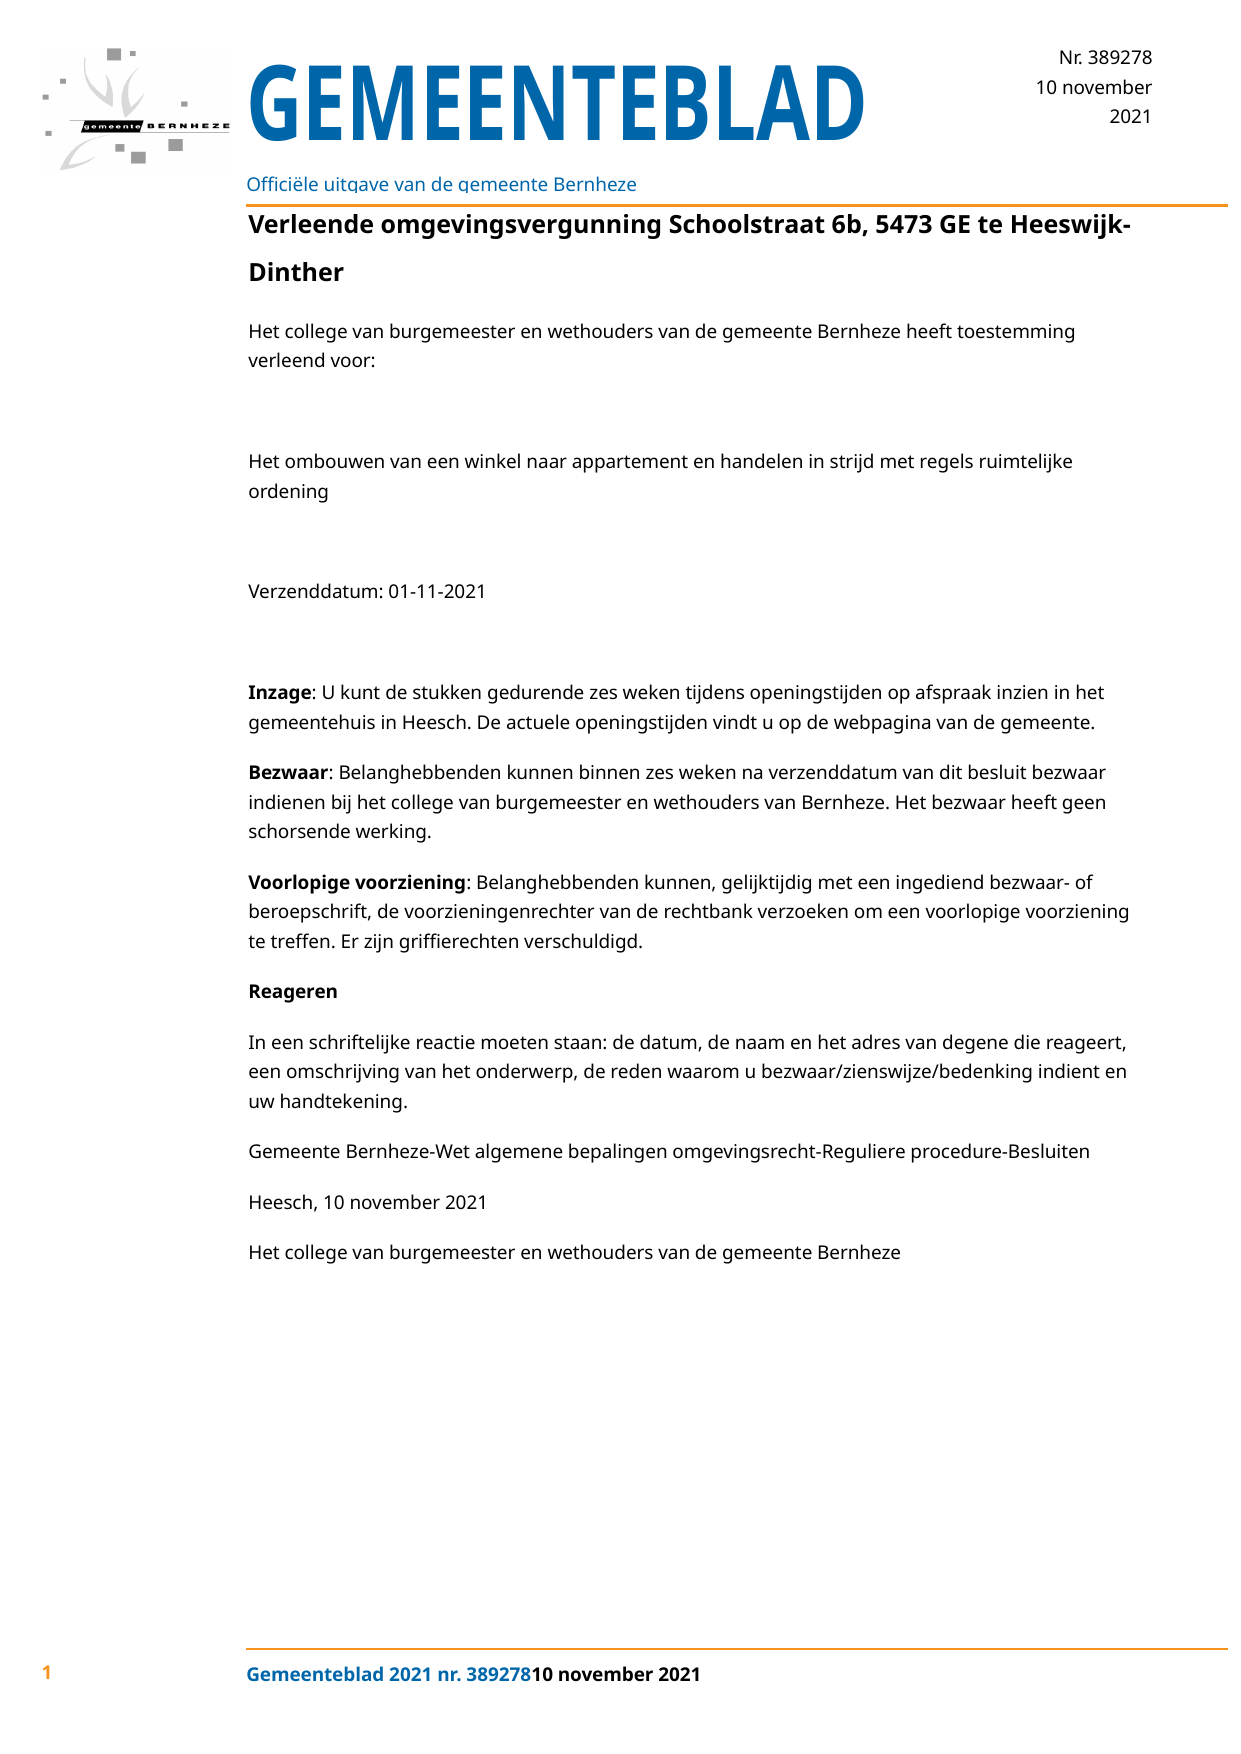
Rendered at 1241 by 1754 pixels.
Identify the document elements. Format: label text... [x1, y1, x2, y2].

picture [41, 47, 231, 172]
text Heesch, 10 november 2021 [248, 1189, 1152, 1215]
text Inzage: U kunt de stukken gedurende zes weken tijdens openingstijden op afspraak inzien in het gemeentehuis in Heesch. De actuele openingstijden vindt u op de webpagina van de gemeente. [248, 679, 1152, 735]
text Reageren [248, 979, 1152, 1004]
text Verleende omgevingsvergunning Schoolstraat 6b, 5473 GE te Heeswijk-Dinther [248, 207, 1152, 288]
text Het college van burgemeester en wethouders van de gemeente Bernheze [248, 1239, 1152, 1265]
text Gemeente Bernheze-Wet algemene bepalingen omgevingsrecht-Reguliere procedure-Besluiten [248, 1139, 1152, 1164]
text Het college van burgemeester en wethouders van de gemeente Bernheze heeft toestemming verleend voor: [248, 318, 1152, 373]
text In een schriftelijke reactie moeten staan: de datum, de naam en het adres van degene die reageert, een omschrijving van het onderwerp, de reden waarom u bezwaar/zienswijze/bedenking indient en uw handtekening. [248, 1029, 1152, 1114]
text Het ombouwen van een winkel naar appartement en handelen in strijd met regels ruimtelijke ordening [248, 448, 1152, 504]
text Voorlopige voorziening: Belanghebbenden kunnen, gelijktijdig met een ingediend bezwaar- of beroepschrift, de voorzieningenrechter van de rechtbank verzoeken om een voorlopige voorziening te treffen. Er zijn griffierechten verschuldigd. [248, 869, 1152, 954]
text Bezwaar: Belanghebbenden kunnen binnen zes weken na verzenddatum van dit besluit bezwaar indienen bij het college van burgemeester en wethouders van Bernheze. Het bezwaar heeft geen schorsende werking. [248, 759, 1152, 844]
text Verzenddatum: 01-11-2021 [248, 579, 1152, 604]
